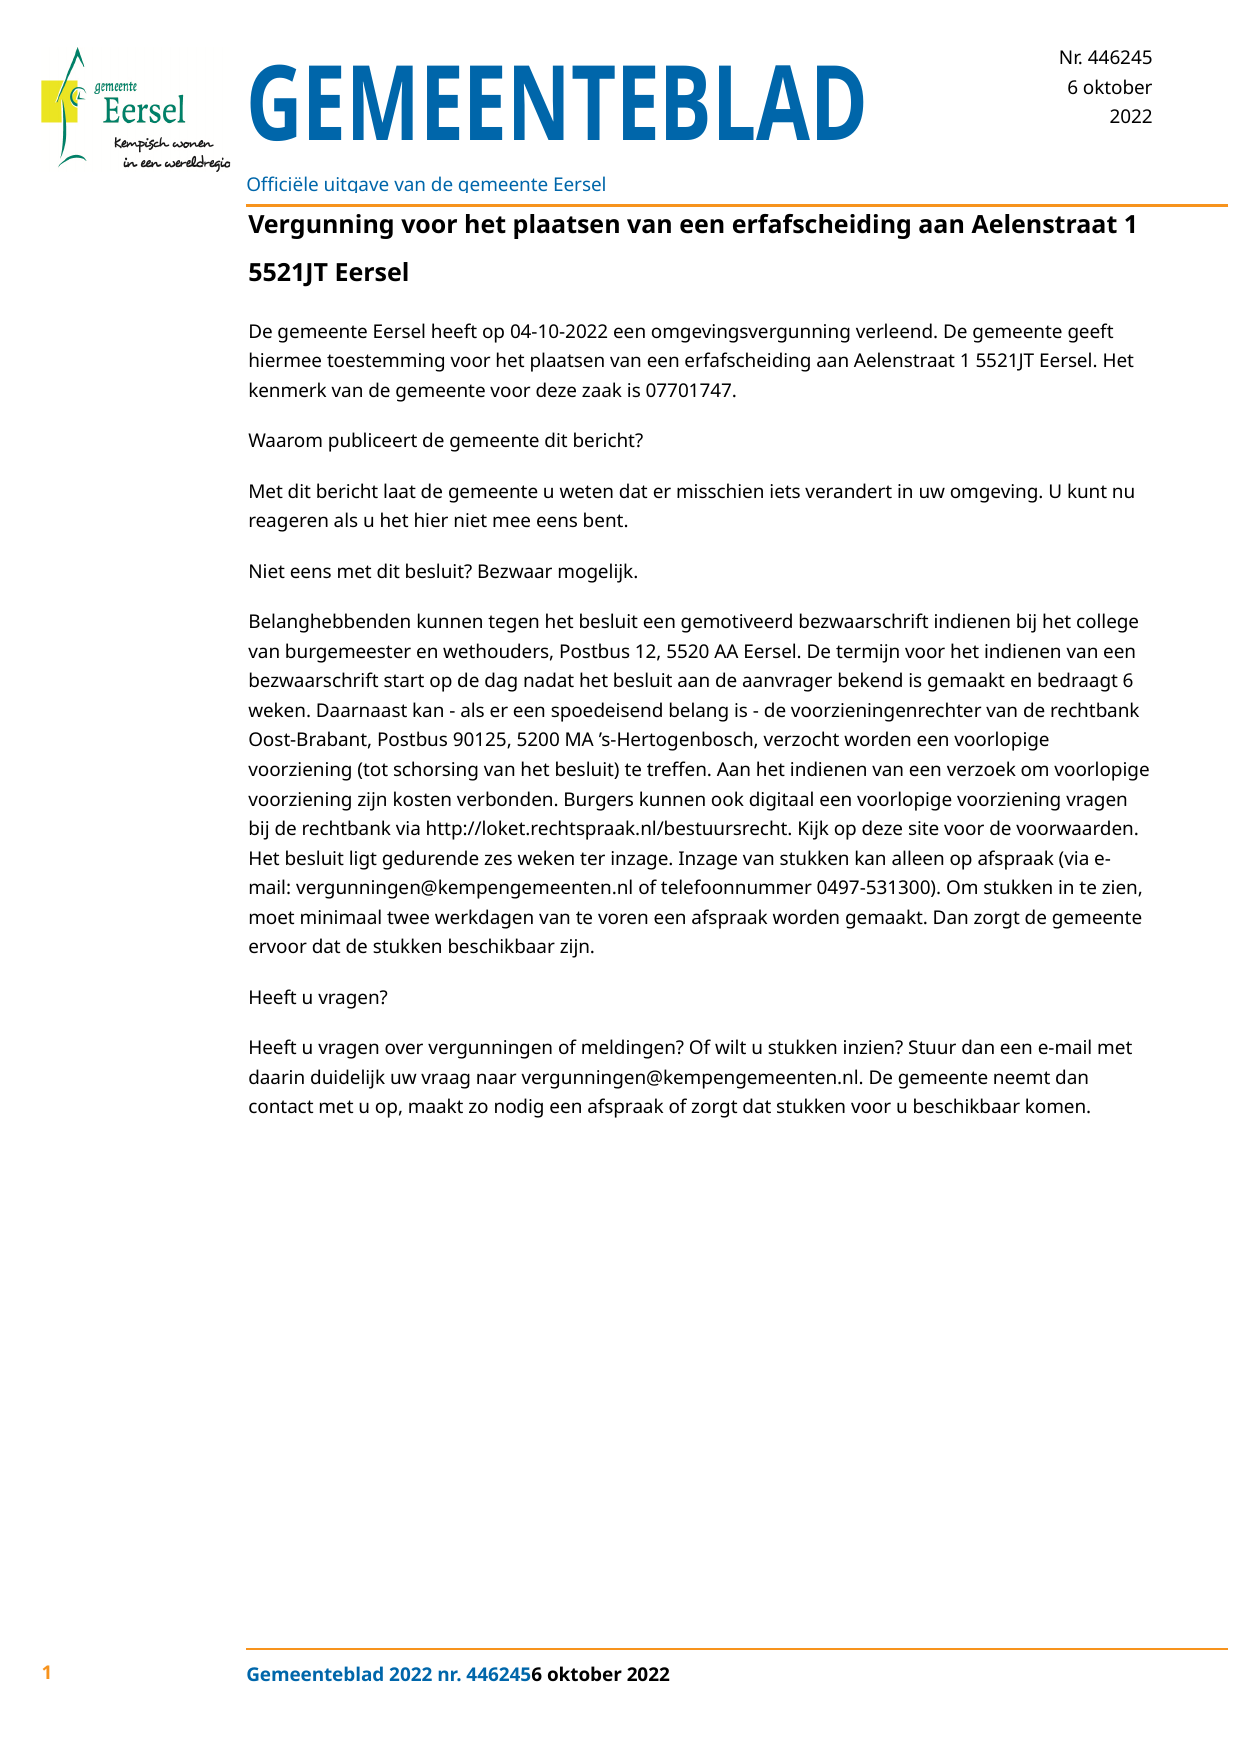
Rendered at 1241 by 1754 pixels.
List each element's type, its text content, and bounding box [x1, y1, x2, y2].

text Waarom publiceert de gemeente dit bericht? [248, 427, 1152, 453]
text Met dit bericht laat de gemeente u weten dat er misschien iets verandert in uw omgeving. U kunt nu reageren als u het hier niet mee eens bent. [248, 478, 1152, 533]
text Niet eens met dit besluit? Bezwaar mogelijk. [248, 558, 1152, 584]
text Belanghebbenden kunnen tegen het besluit een gemotiveerd bezwaarschrift indienen bij het college van burgemeester en wethouders, Postbus 12, 5520 AA Eersel. De termijn voor het indienen van een bezwaarschrift start op de dag nadat het besluit aan de aanvrager bekend is gemaakt en bedraagt 6 weken. Daarnaast kan - als er een spoedeisend belang is - de voorzieningenrechter van de rechtbank Oost-Brabant, Postbus 90125, 5200 MA ’s-Hertogenbosch, verzocht worden een voorlopige voorziening (tot schorsing van het besluit) te treffen. Aan het indienen van een verzoek om voorlopige voorziening zijn kosten verbonden. Burgers kunnen ook digitaal een voorlopige voorziening vragen bij de rechtbank via http://loket.rechtspraak.nl/bestuursrecht. Kijk op deze site voor de voorwaarden. Het besluit ligt gedurende zes weken ter inzage. Inzage van stukken kan alleen op afspraak (via e-mail: vergunningen@kempengemeenten.nl of telefoonnummer 0497-531300). Om stukken in te zien, moet minimaal twee werkdagen van te voren een afspraak worden gemaakt. Dan zorgt de gemeente ervoor dat de stukken beschikbaar zijn. [248, 608, 1152, 959]
text Heeft u vragen over vergunningen of meldingen? Of wilt u stukken inzien? Stuur dan een e-mail met daarin duidelijk uw vraag naar vergunningen@kempengemeenten.nl. De gemeente neemt dan contact met u op, maakt zo nodig een afspraak of zorgt dat stukken voor u beschikbaar komen. [248, 1034, 1152, 1119]
picture [41, 47, 231, 172]
text Heeft u vragen? [248, 984, 1152, 1010]
text Vergunning voor het plaatsen van een erfafscheiding aan Aelenstraat 1 5521JT Eersel [248, 207, 1152, 288]
text De gemeente Eersel heeft op 04-10-2022 een omgevingsvergunning verleend. De gemeente geeft hiermee toestemming voor het plaatsen van een erfafscheiding aan Aelenstraat 1 5521JT Eersel. Het kenmerk van de gemeente voor deze zaak is 07701747. [248, 318, 1152, 403]
